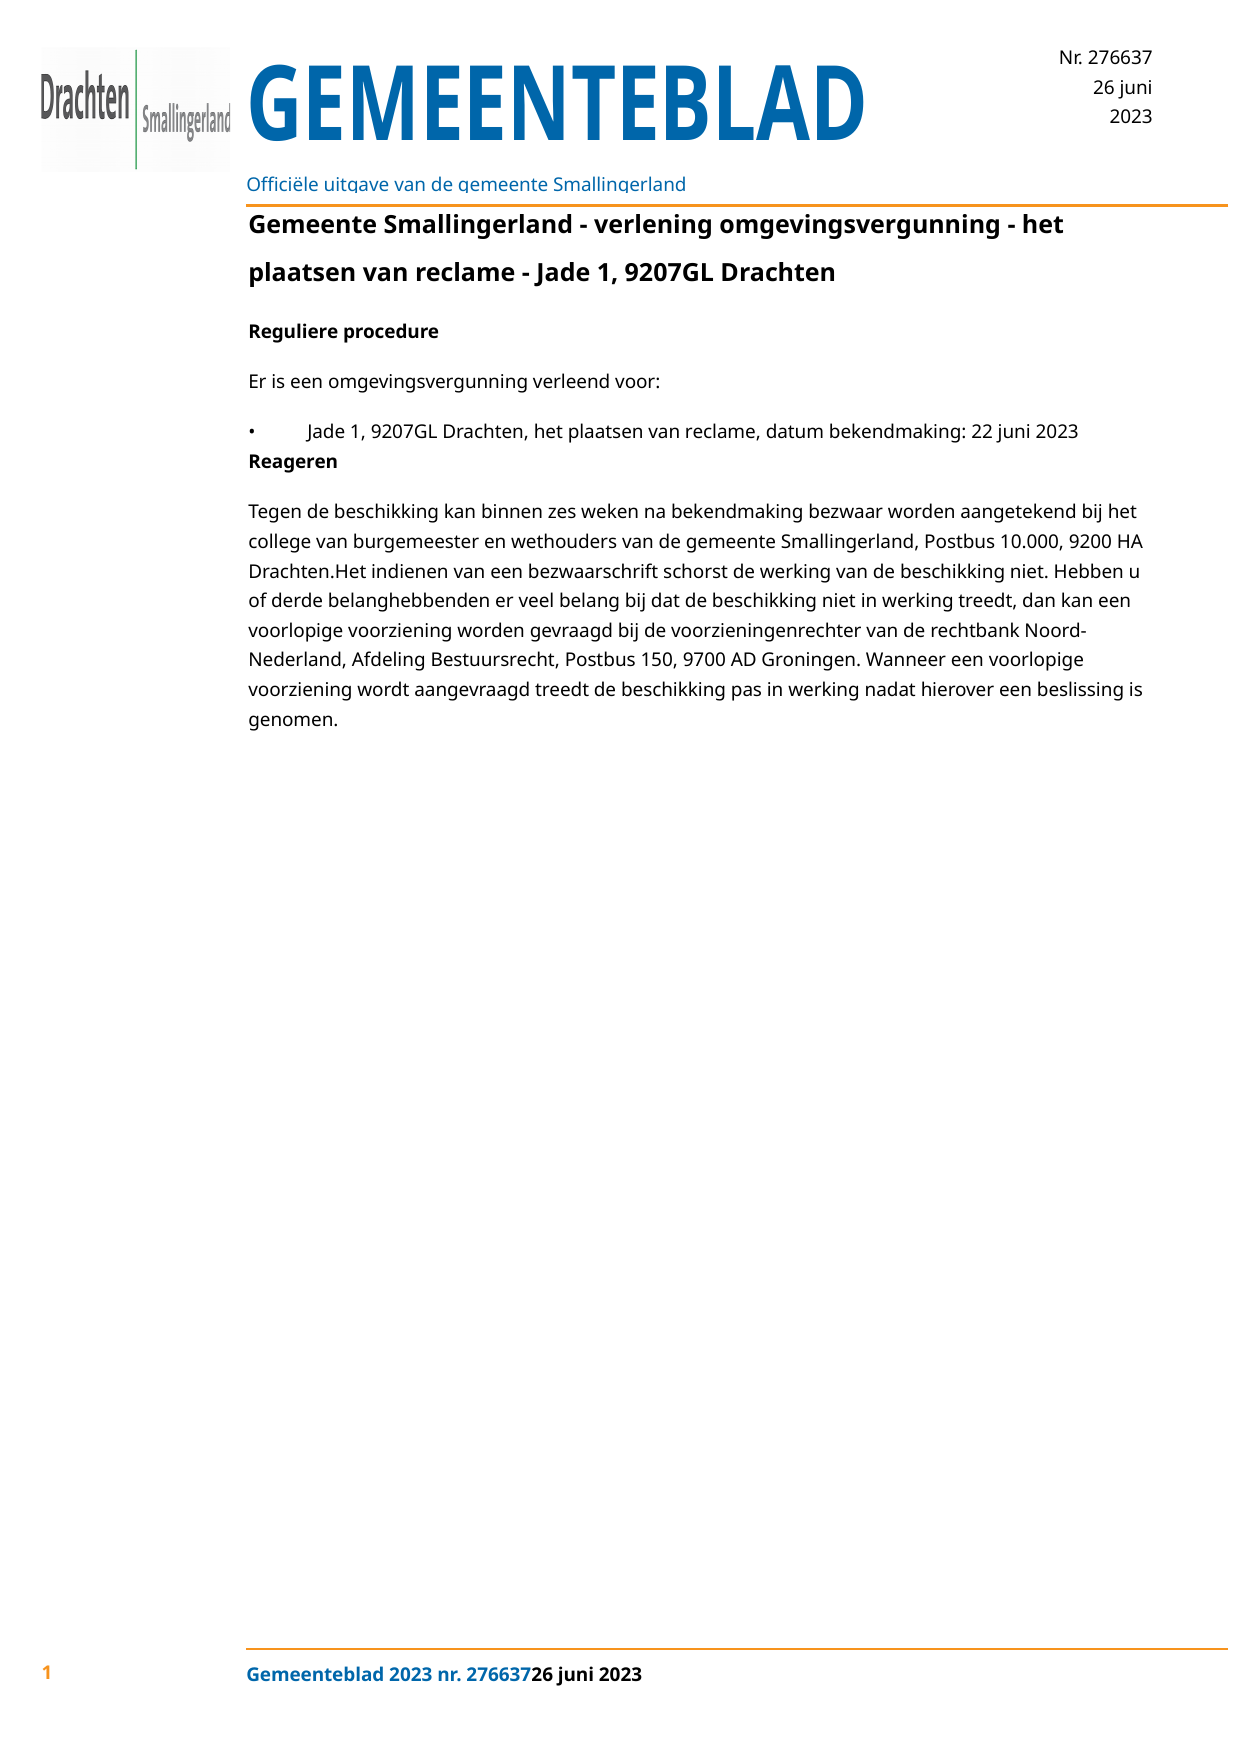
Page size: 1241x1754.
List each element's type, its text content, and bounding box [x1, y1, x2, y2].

text Tegen de beschikking kan binnen zes weken na bekendmaking bezwaar worden aangetekend bij het college van burgemeester en wethouders van de gemeente Smallingerland, Postbus 10.000, 9200 HA Drachten.Het indienen van een bezwaarschrift schorst de werking van de beschikking niet. Hebben u of derde belanghebbenden er veel belang bij dat de beschikking niet in werking treedt, dan kan een voorlopige voorziening worden gevraagd bij de voorzieningenrechter van de rechtbank Noord-Nederland, Afdeling Bestuursrecht, Postbus 150, 9700 AD Groningen. Wanneer een voorlopige voorziening wordt aangevraagd treedt de beschikking pas in werking nadat hierover een beslissing is genomen. [248, 499, 1152, 732]
text Er is een omgevingsvergunning verleend voor: [248, 368, 1152, 394]
text Reguliere procedure [248, 318, 1152, 344]
text Gemeente Smallingerland - verlening omgevingsvergunning - het plaatsen van reclame - Jade 1, 9207GL Drachten [248, 207, 1152, 288]
picture [41, 47, 231, 172]
list Jade 1, 9207GL Drachten, het plaatsen van reclame, datum bekendmaking: 22 juni 2023 [248, 419, 1152, 444]
text Reageren [248, 448, 1152, 474]
